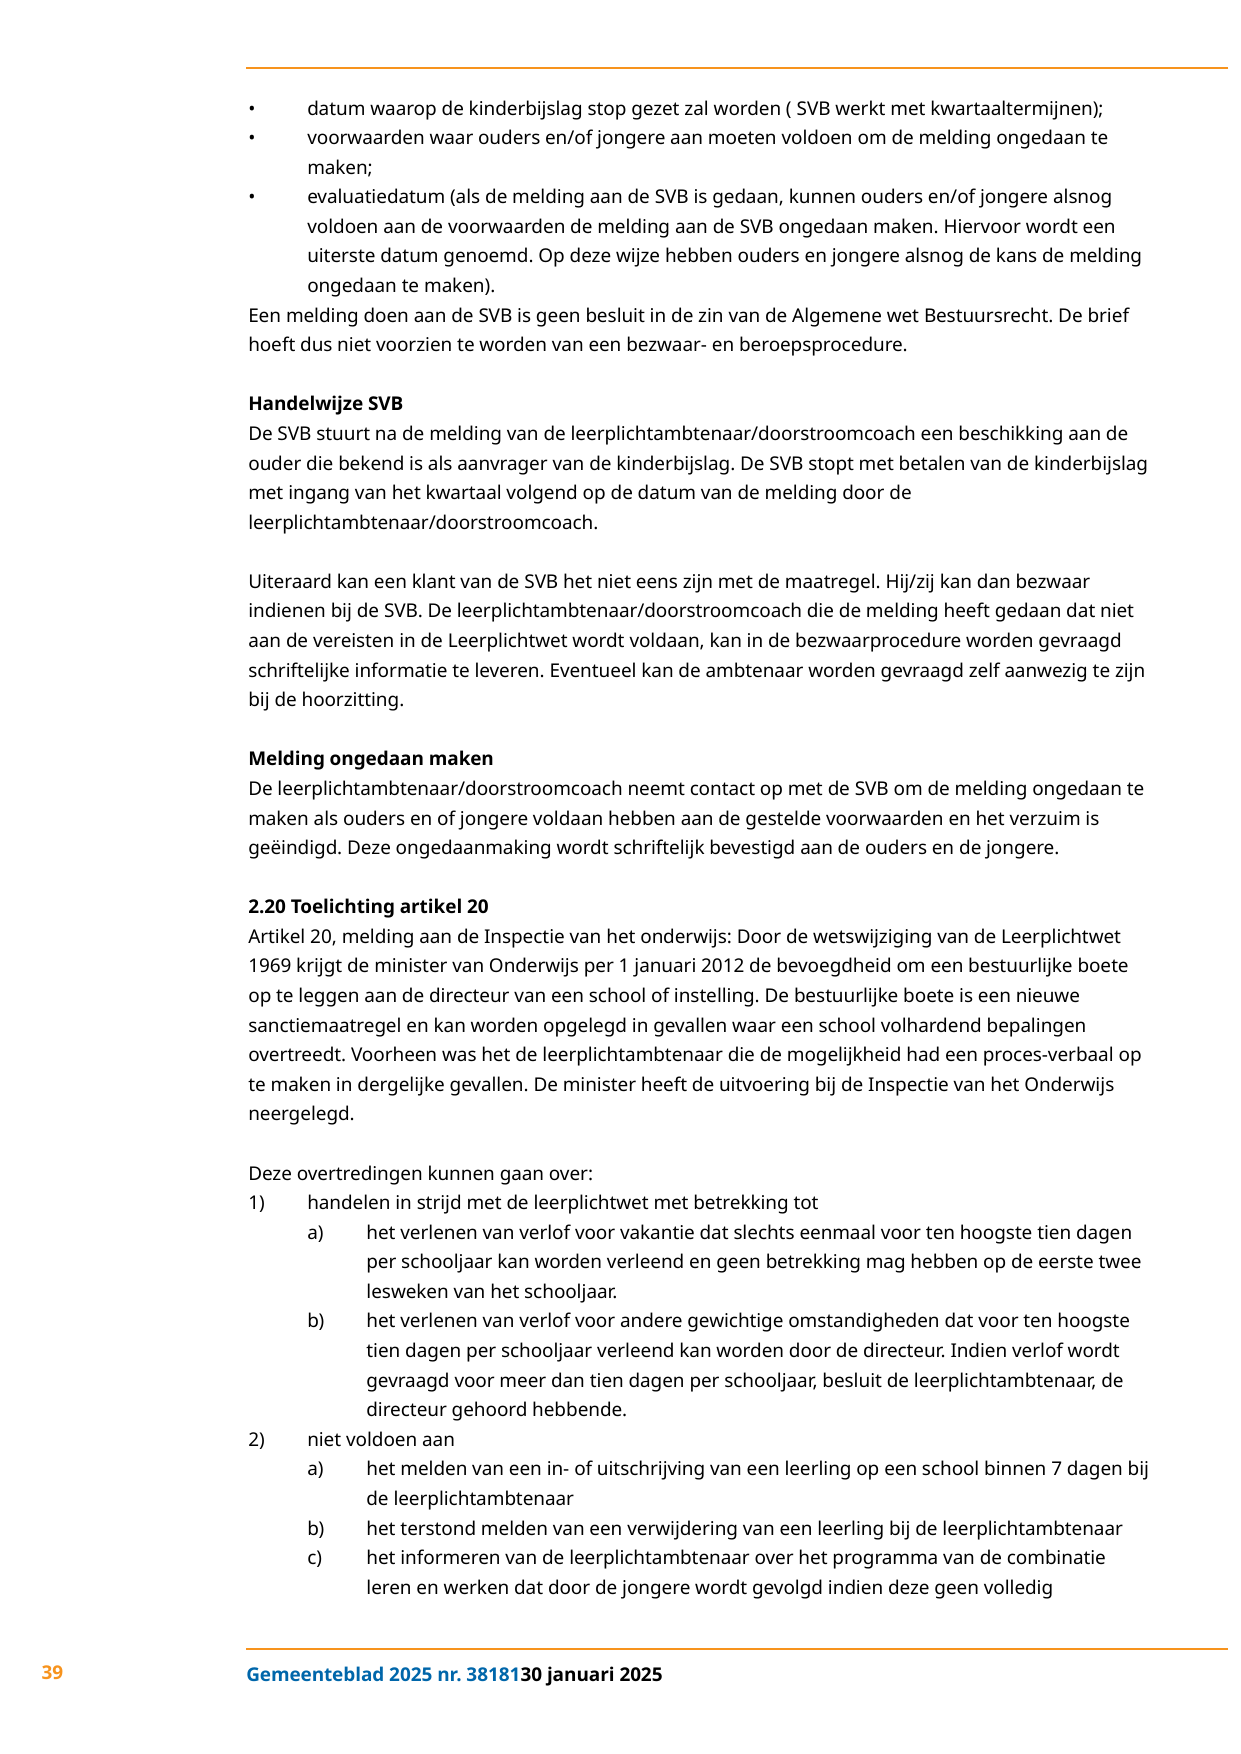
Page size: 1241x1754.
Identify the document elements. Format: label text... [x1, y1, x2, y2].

list het melden van een in- of uitschrijving van een leerling op een school binnen 7 dagen bij de leerplichtambtenaar [307, 1456, 1152, 1511]
list het informeren van de leerplichtambtenaar over het programma van de combinatie leren en werken dat door de jongere wordt gevolgd indien deze geen volledig [307, 1544, 1152, 1600]
picture [41, 47, 231, 172]
text Deze overtredingen kunnen gaan over: [248, 1160, 1152, 1186]
text Een melding doen aan de SVB is geen besluit in de zin van de Algemene wet Bestuursrecht. De brief hoeft dus niet voorzien te worden van een bezwaar- en beroepsprocedure. [248, 302, 1152, 357]
text De leerplichtambtenaar/doorstroomcoach neemt contact op met de SVB om de melding ongedaan te maken als ouders en of jongere voldaan hebben aan de gestelde voorwaarden en het verzuim is geëindigd. Deze ongedaanmaking wordt schriftelijk bevestigd aan de ouders en de jongere. [248, 775, 1152, 860]
list het verlenen van verlof voor vakantie dat slechts eenmaal voor ten hoogste tien dagen per schooljaar kan worden verleend en geen betrekking mag hebben op de eerste twee lesweken van het schooljaar. [307, 1219, 1152, 1304]
list handelen in strijd met de leerplichtwet met betrekking tot [248, 1189, 1152, 1215]
text Melding ongedaan maken [248, 746, 1152, 771]
text Handelwijze SVB [248, 391, 1152, 416]
list het verlenen van verlof voor andere gewichtige omstandigheden dat voor ten hoogste tien dagen per schooljaar verleend kan worden door de directeur. Indien verlof wordt gevraagd voor meer dan tien dagen per schooljaar, besluit de leerplichtambtenaar, de directeur gehoord hebbende. [307, 1308, 1152, 1422]
list datum waarop de kinderbijslag stop gezet zal worden ( SVB werkt met kwartaaltermijnen); [248, 95, 1152, 121]
list niet voldoen aan [248, 1426, 1152, 1452]
list het terstond melden van een verwijdering van een leerling bij de leerplichtambtenaar [307, 1515, 1152, 1541]
list voorwaarden waar ouders en/of jongere aan moeten voldoen om de melding ongedaan te maken; [248, 124, 1152, 180]
text De SVB stuurt na de melding van de leerplichtambtenaar/doorstroomcoach een beschikking aan de ouder die bekend is als aanvrager van de kinderbijslag. De SVB stopt met betalen van de kinderbijslag met ingang van het kwartaal volgend op de datum van de melding door de leerplichtambtenaar/doorstroomcoach. [248, 420, 1152, 535]
text Artikel 20, melding aan de Inspectie van het onderwijs: Door de wetswijziging van de Leerplichtwet 1969 krijgt de minister van Onderwijs per 1 januari 2012 de bevoegdheid om een bestuurlijke boete op te leggen aan de directeur van een school of instelling. De bestuurlijke boete is een nieuwe sanctiemaatregel en kan worden opgelegd in gevallen waar een school volhardend bepalingen overtreedt. Voorheen was het de leerplichtambtenaar die de mogelijkheid had een proces-verbaal op te maken in dergelijke gevallen. De minister heeft de uitvoering bij de Inspectie van het Onderwijs neergelegd. [248, 923, 1152, 1126]
list evaluatiedatum (als de melding aan de SVB is gedaan, kunnen ouders en/of jongere alsnog voldoen aan de voorwaarden de melding aan de SVB ongedaan maken. Hiervoor wordt een uiterste datum genoemd. Op deze wijze hebben ouders en jongere alsnog de kans de melding ongedaan te maken). [248, 183, 1152, 298]
text 2.20 Toelichting artikel 20 [248, 893, 1152, 919]
text Uiteraard kan een klant van de SVB het niet eens zijn met de maatregel. Hij/zij kan dan bezwaar indienen bij de SVB. De leerplichtambtenaar/doorstroomcoach die de melding heeft gedaan dat niet aan de vereisten in de Leerplichtwet wordt voldaan, kan in de bezwaarprocedure worden gevraagd schriftelijke informatie te leveren. Eventueel kan de ambtenaar worden gevraagd zelf aanwezig te zijn bij de hoorzitting. [248, 568, 1152, 712]
